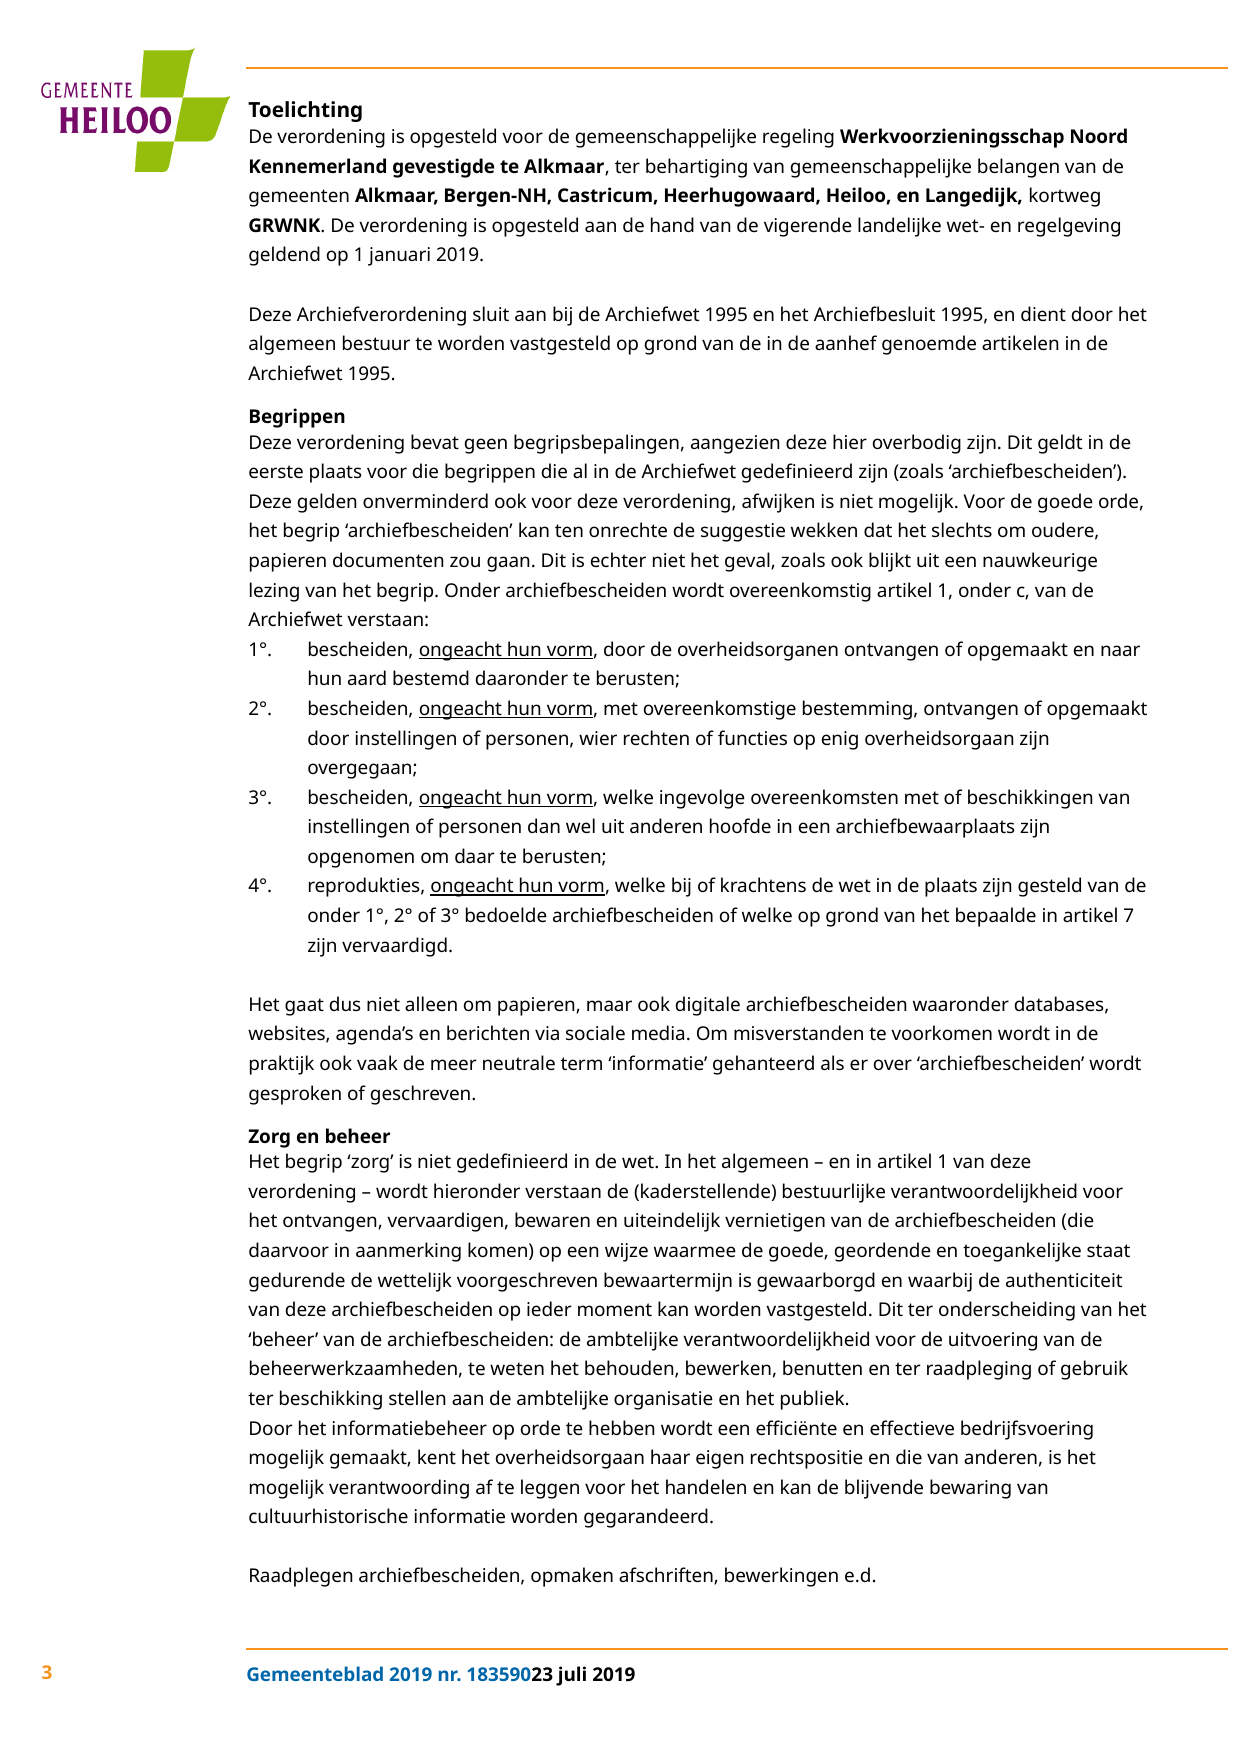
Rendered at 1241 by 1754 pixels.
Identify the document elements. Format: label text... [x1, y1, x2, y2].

text Begrippen [248, 403, 1152, 429]
text De verordening is opgesteld voor de gemeenschappelijke regeling Werkvoorzieningsschap Noord Kennemerland gevestigde te Alkmaar, ter behartiging van gemeenschappelijke belangen van de gemeenten Alkmaar, Bergen-NH, Castricum, Heerhugowaard, Heiloo, en Langedijk, kortweg GRWNK. De verordening is opgesteld aan de hand van de vigerende landelijke wet- en regelgeving geldend op 1 januari 2019. [248, 123, 1152, 267]
text Het begrip ‘zorg’ is niet gedefinieerd in de wet. In het algemeen – en in artikel 1 van deze verordening – wordt hieronder verstaan de (kaderstellende) bestuurlijke verantwoordelijkheid voor het ontvangen, vervaardigen, bewaren en uiteindelijk vernietigen van de archiefbescheiden (die daarvoor in aanmerking komen) op een wijze waarmee de goede, geordende en toegankelijke staat gedurende de wettelijk voorgeschreven bewaartermijn is gewaarborgd en waarbij de authenticiteit van deze archiefbescheiden op ieder moment kan worden vastgesteld. Dit ter onderscheiding van het ‘beheer’ van de archiefbescheiden: de ambtelijke verantwoordelijkheid voor de uitvoering van de beheerwerkzaamheden, te weten het behouden, bewerken, benutten en ter raadpleging of gebruik ter beschikking stellen aan de ambtelijke organisatie en het publiek. [248, 1148, 1152, 1411]
list reprodukties, ongeacht hun vorm, welke bij of krachtens de wet in de plaats zijn gesteld van de onder 1°, 2° of 3° bedoelde archiefbescheiden of welke op grond van het bepaalde in artikel 7 zijn vervaardigd. [248, 873, 1152, 957]
text Zorg en beheer [248, 1123, 1152, 1148]
list bescheiden, ongeacht hun vorm, door de overheidsorganen ontvangen of opgemaakt en naar hun aard bestemd daaronder te berusten; [248, 636, 1152, 691]
text Deze verordening bevat geen begripsbepalingen, aangezien deze hier overbodig zijn. Dit geldt in de eerste plaats voor die begrippen die al in de Archiefwet gedefinieerd zijn (zoals ‘archiefbescheiden’). Deze gelden onverminderd ook voor deze verordening, afwijken is niet mogelijk. Voor de goede orde, het begrip ‘archiefbescheiden’ kan ten onrechte de suggestie wekken dat het slechts om oudere, papieren documenten zou gaan. Dit is echter niet het geval, zoals ook blijkt uit een nauwkeurige lezing van het begrip. Onder archiefbescheiden wordt overeenkomstig artikel 1, onder c, van de Archiefwet verstaan: [248, 429, 1152, 632]
list bescheiden, ongeacht hun vorm, met overeenkomstige bestemming, ontvangen of opgemaakt door instellingen of personen, wier rechten of functies op enig overheidsorgaan zijn overgegaan; [248, 695, 1152, 780]
text Het gaat dus niet alleen om papieren, maar ook digitale archiefbescheiden waaronder databases, websites, agenda’s en berichten via sociale media. Om misverstanden te voorkomen wordt in de praktijk ook vaak de meer neutrale term ‘informatie’ gehanteerd als er over ‘archiefbescheiden’ wordt gesproken of geschreven. [248, 991, 1152, 1105]
text Raadplegen archiefbescheiden, opmaken afschriften, bewerkingen e.d. [248, 1563, 1152, 1588]
text Toelichting [248, 95, 1152, 123]
list bescheiden, ongeacht hun vorm, welke ingevolge overeenkomsten met of beschikkingen van instellingen of personen dan wel uit anderen hoofde in een archiefbewaarplaats zijn opgenomen om daar te berusten; [248, 784, 1152, 869]
picture [41, 47, 231, 172]
text Deze Archiefverordening sluit aan bij de Archiefwet 1995 en het Archiefbesluit 1995, en dient door het algemeen bestuur te worden vastgesteld op grond van de in de aanhef genoemde artikelen in de Archiefwet 1995. [248, 301, 1152, 386]
text Door het informatiebeheer op orde te hebben wordt een efficiënte en effectieve bedrijfsvoering mogelijk gemaakt, kent het overheidsorgaan haar eigen rechtspositie en die van anderen, is het mogelijk verantwoording af te leggen voor het handelen en kan de blijvende bewaring van cultuurhistorische informatie worden gegarandeerd. [248, 1415, 1152, 1529]
